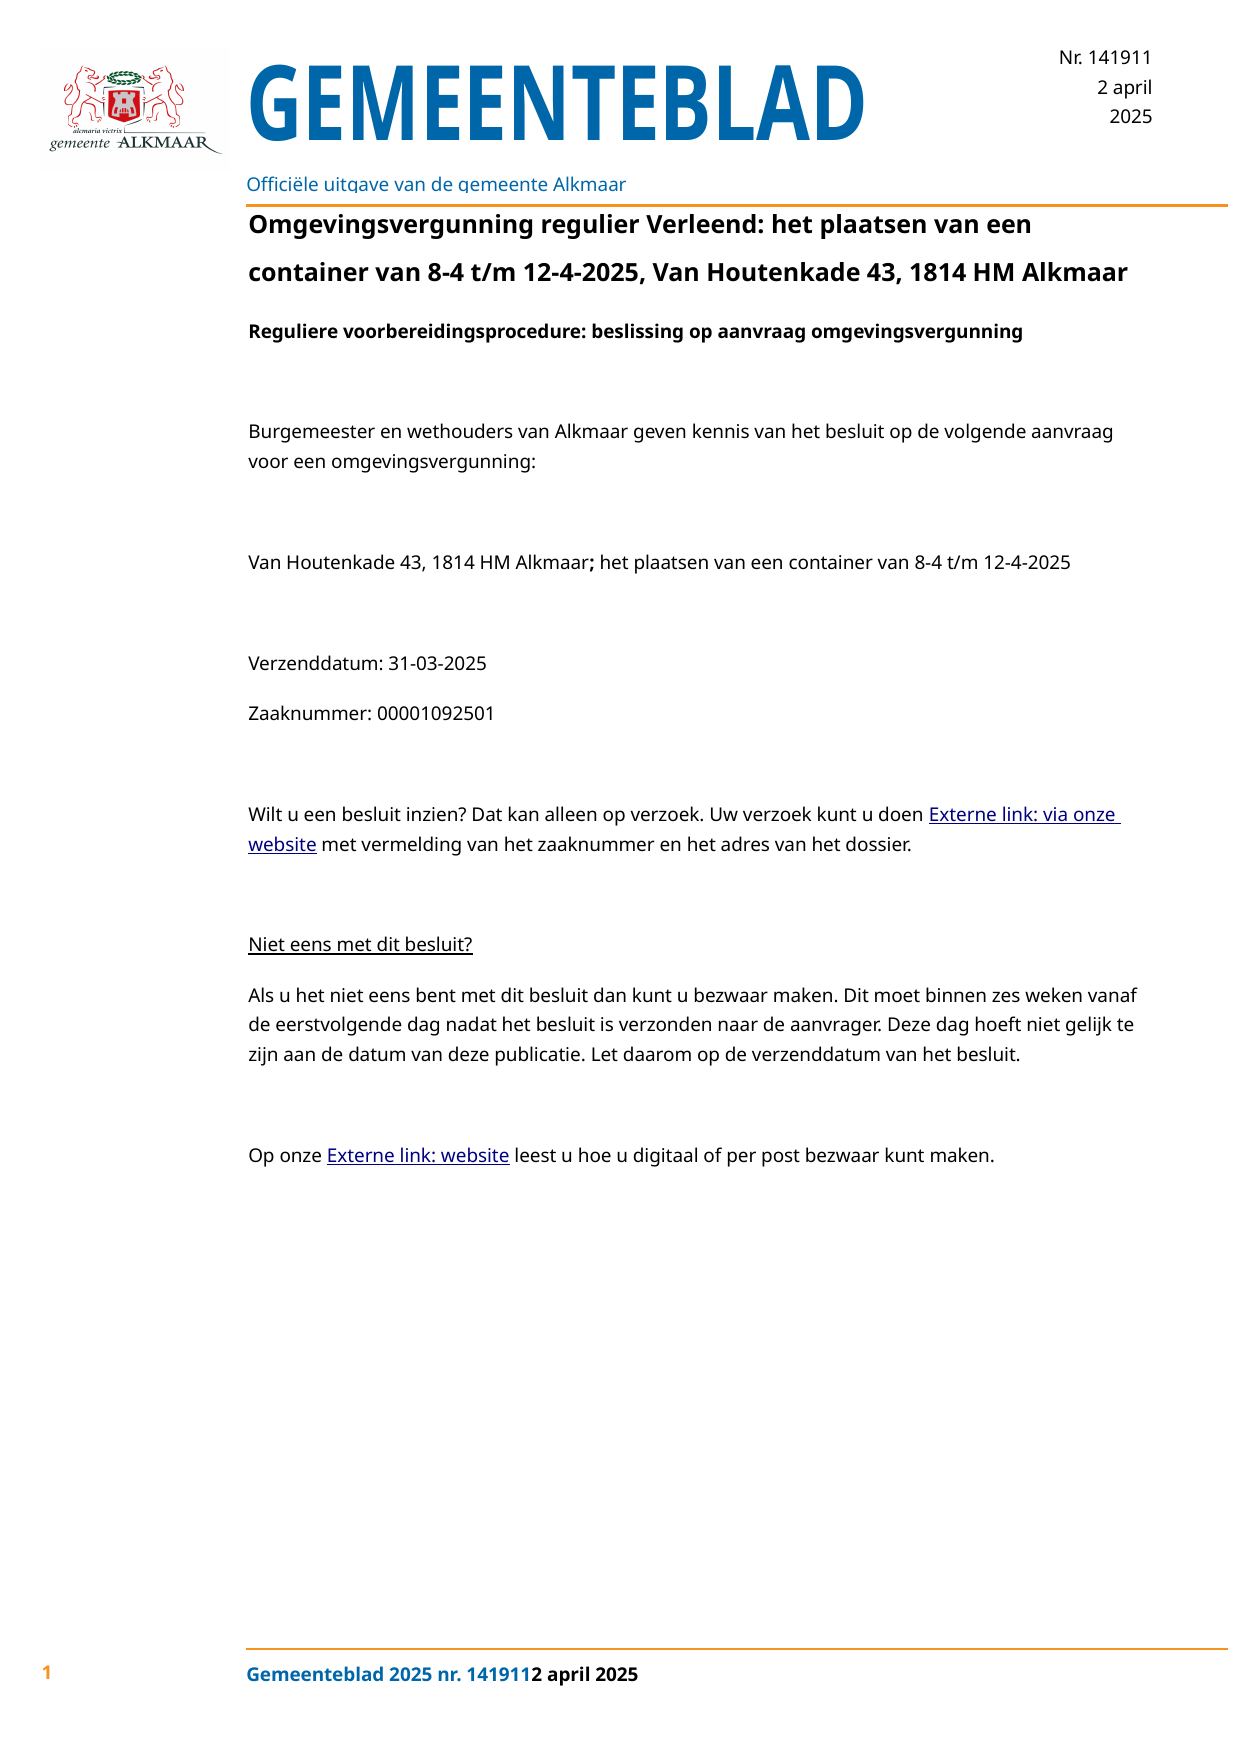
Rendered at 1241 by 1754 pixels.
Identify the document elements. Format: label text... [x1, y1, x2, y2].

text Reguliere voorbereidingsprocedure: beslissing op aanvraag omgevingsvergunning [248, 318, 1152, 344]
picture [41, 47, 231, 172]
text Als u het niet eens bent met dit besluit dan kunt u bezwaar maken. Dit moet binnen zes weken vanaf de eerstvolgende dag nadat het besluit is verzonden naar de aanvrager. Deze dag hoeft niet gelijk te zijn aan de datum van deze publicatie. Let daarom op de verzenddatum van het besluit. [248, 982, 1152, 1067]
text Op onze Externe link: website leest u hoe u digitaal of per post bezwaar kunt maken. [248, 1142, 1152, 1168]
text Verzenddatum: 31-03-2025 [248, 650, 1152, 676]
text Zaaknummer: 00001092501 [248, 700, 1152, 726]
text Niet eens met dit besluit? [248, 932, 1152, 957]
text Van Houtenkade 43, 1814 HM Alkmaar; het plaatsen van een container van 8-4 t/m 12-4-2025 [248, 549, 1152, 575]
text Wilt u een besluit inzien? Dat kan alleen op verzoek. Uw verzoek kunt u doen Externe link: via onze website met vermelding van het zaaknummer en het adres van het dossier. [248, 801, 1152, 857]
text Omgevingsvergunning regulier Verleend: het plaatsen van een container van 8-4 t/m 12-4-2025, Van Houtenkade 43, 1814 HM Alkmaar [248, 207, 1152, 288]
text Burgemeester en wethouders van Alkmaar geven kennis van het besluit op de volgende aanvraag voor een omgevingsvergunning: [248, 419, 1152, 474]
